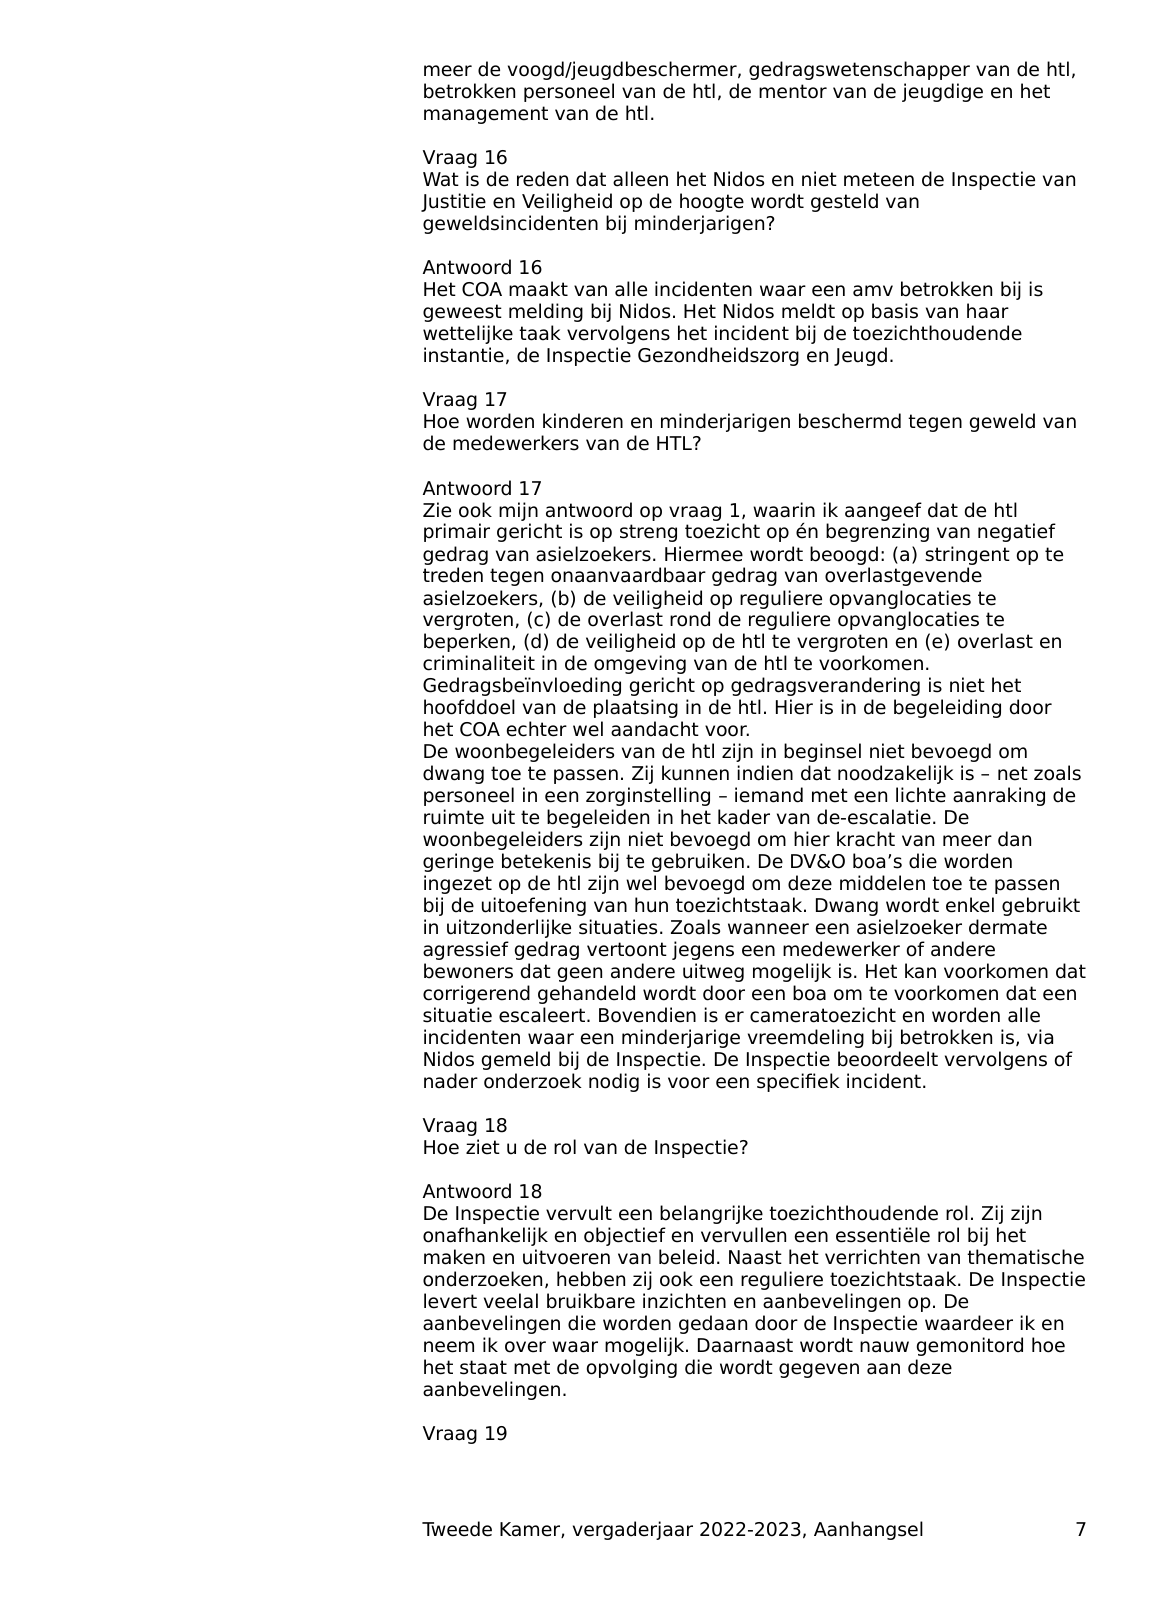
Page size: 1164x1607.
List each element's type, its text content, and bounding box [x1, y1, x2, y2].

text Zie ook mijn antwoord op vraag 1, waarin ik aangeef dat de htl primair gericht is op streng toezicht op én begrenzing van negatief gedrag van asielzoekers. Hiermee wordt beoogd: (a) stringent op te treden tegen onaanvaardbaar gedrag van overlastgevende asielzoekers, (b) de veiligheid op reguliere opvanglocaties te vergroten, (c) de overlast rond de reguliere opvanglocaties te beperken, (d) de veiligheid op de htl te vergroten en (e) overlast en criminaliteit in de omgeving van de htl te voorkomen. Gedragsbeïnvloeding gericht op gedragsverandering is niet het hoofddoel van de plaatsing in de htl. Hier is in de begeleiding door het COA echter wel aandacht voor. [422, 499, 1087, 741]
text Vraag 18 [422, 1115, 1087, 1137]
text Vraag 17 [422, 389, 1087, 411]
text Antwoord 18 [422, 1181, 1087, 1203]
text Hoe ziet u de rol van de Inspectie? [422, 1137, 1087, 1159]
text Het COA maakt van alle incidenten waar een amv betrokken bij is geweest melding bij Nidos. Het Nidos meldt op basis van haar wettelijke taak vervolgens het incident bij de toezichthoudende instantie, de Inspectie Gezondheidszorg en Jeugd. [422, 279, 1087, 367]
text De woonbegeleiders van de htl zijn in beginsel niet bevoegd om dwang toe te passen. Zij kunnen indien dat noodzakelijk is – net zoals personeel in een zorginstelling – iemand met een lichte aanraking de ruimte uit te begeleiden in het kader van de-escalatie. De woonbegeleiders zijn niet bevoegd om hier kracht van meer dan geringe betekenis bij te gebruiken. De DV&O boa’s die worden ingezet op de htl zijn wel bevoegd om deze middelen toe te passen bij de uitoefening van hun toezichtstaak. Dwang wordt enkel gebruikt in uitzonderlijke situaties. Zoals wanneer een asielzoeker dermate agressief gedrag vertoont jegens een medewerker of andere bewoners dat geen andere uitweg mogelijk is. Het kan voorkomen dat corrigerend gehandeld wordt door een boa om te voorkomen dat een situatie escaleert. Bovendien is er cameratoezicht en worden alle incidenten waar een minderjarige vreemdeling bij betrokken is, via Nidos gemeld bij de Inspectie. De Inspectie beoordeelt vervolgens of nader onderzoek nodig is voor een specifiek incident. [422, 741, 1087, 1093]
text Antwoord 17 [422, 477, 1087, 499]
text Wat is de reden dat alleen het Nidos en niet meteen de Inspectie van Justitie en Veiligheid op de hoogte wordt gesteld van geweldsincidenten bij minderjarigen? [422, 169, 1087, 235]
text Vraag 19 [422, 1423, 1087, 1445]
text De Inspectie vervult een belangrijke toezichthoudende rol. Zij zijn onafhankelijk en objectief en vervullen een essentiële rol bij het maken en uitvoeren van beleid. Naast het verrichten van thematische onderzoeken, hebben zij ook een reguliere toezichtstaak. De Inspectie levert veelal bruikbare inzichten en aanbevelingen op. De aanbevelingen die worden gedaan door de Inspectie waardeer ik en neem ik over waar mogelijk. Daarnaast wordt nauw gemonitord hoe het staat met de opvolging die wordt gegeven aan deze aanbevelingen. [422, 1203, 1087, 1401]
text Antwoord 16 [422, 257, 1087, 279]
text meer de voogd/jeugdbeschermer, gedragswetenschapper van de htl, betrokken personeel van de htl, de mentor van de jeugdige en het management van de htl. [422, 59, 1087, 125]
text Hoe worden kinderen en minderjarigen beschermd tegen geweld van de medewerkers van de HTL? [422, 411, 1087, 455]
text Vraag 16 [422, 147, 1087, 169]
